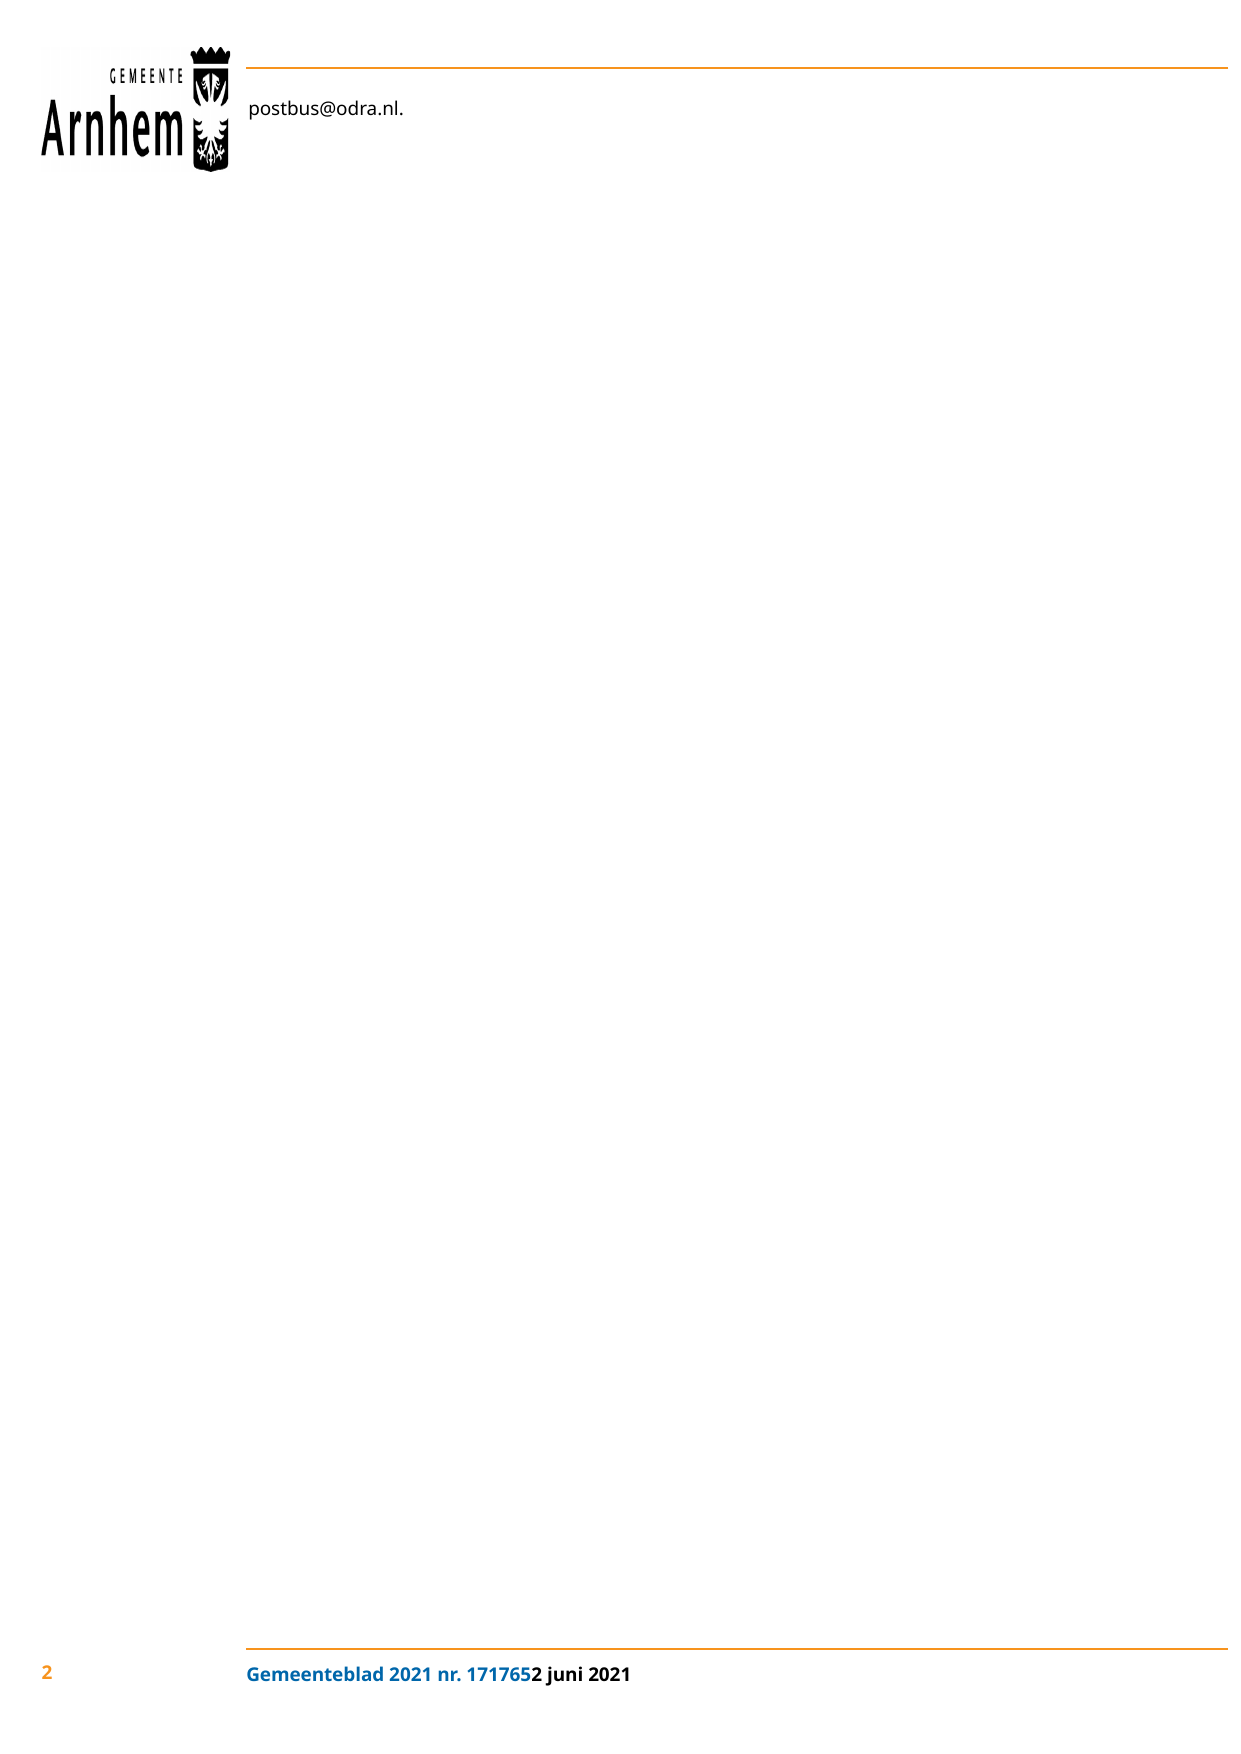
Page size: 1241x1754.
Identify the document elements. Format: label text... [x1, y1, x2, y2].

picture [41, 47, 231, 172]
text postbus@odra.nl. [248, 95, 1152, 121]
